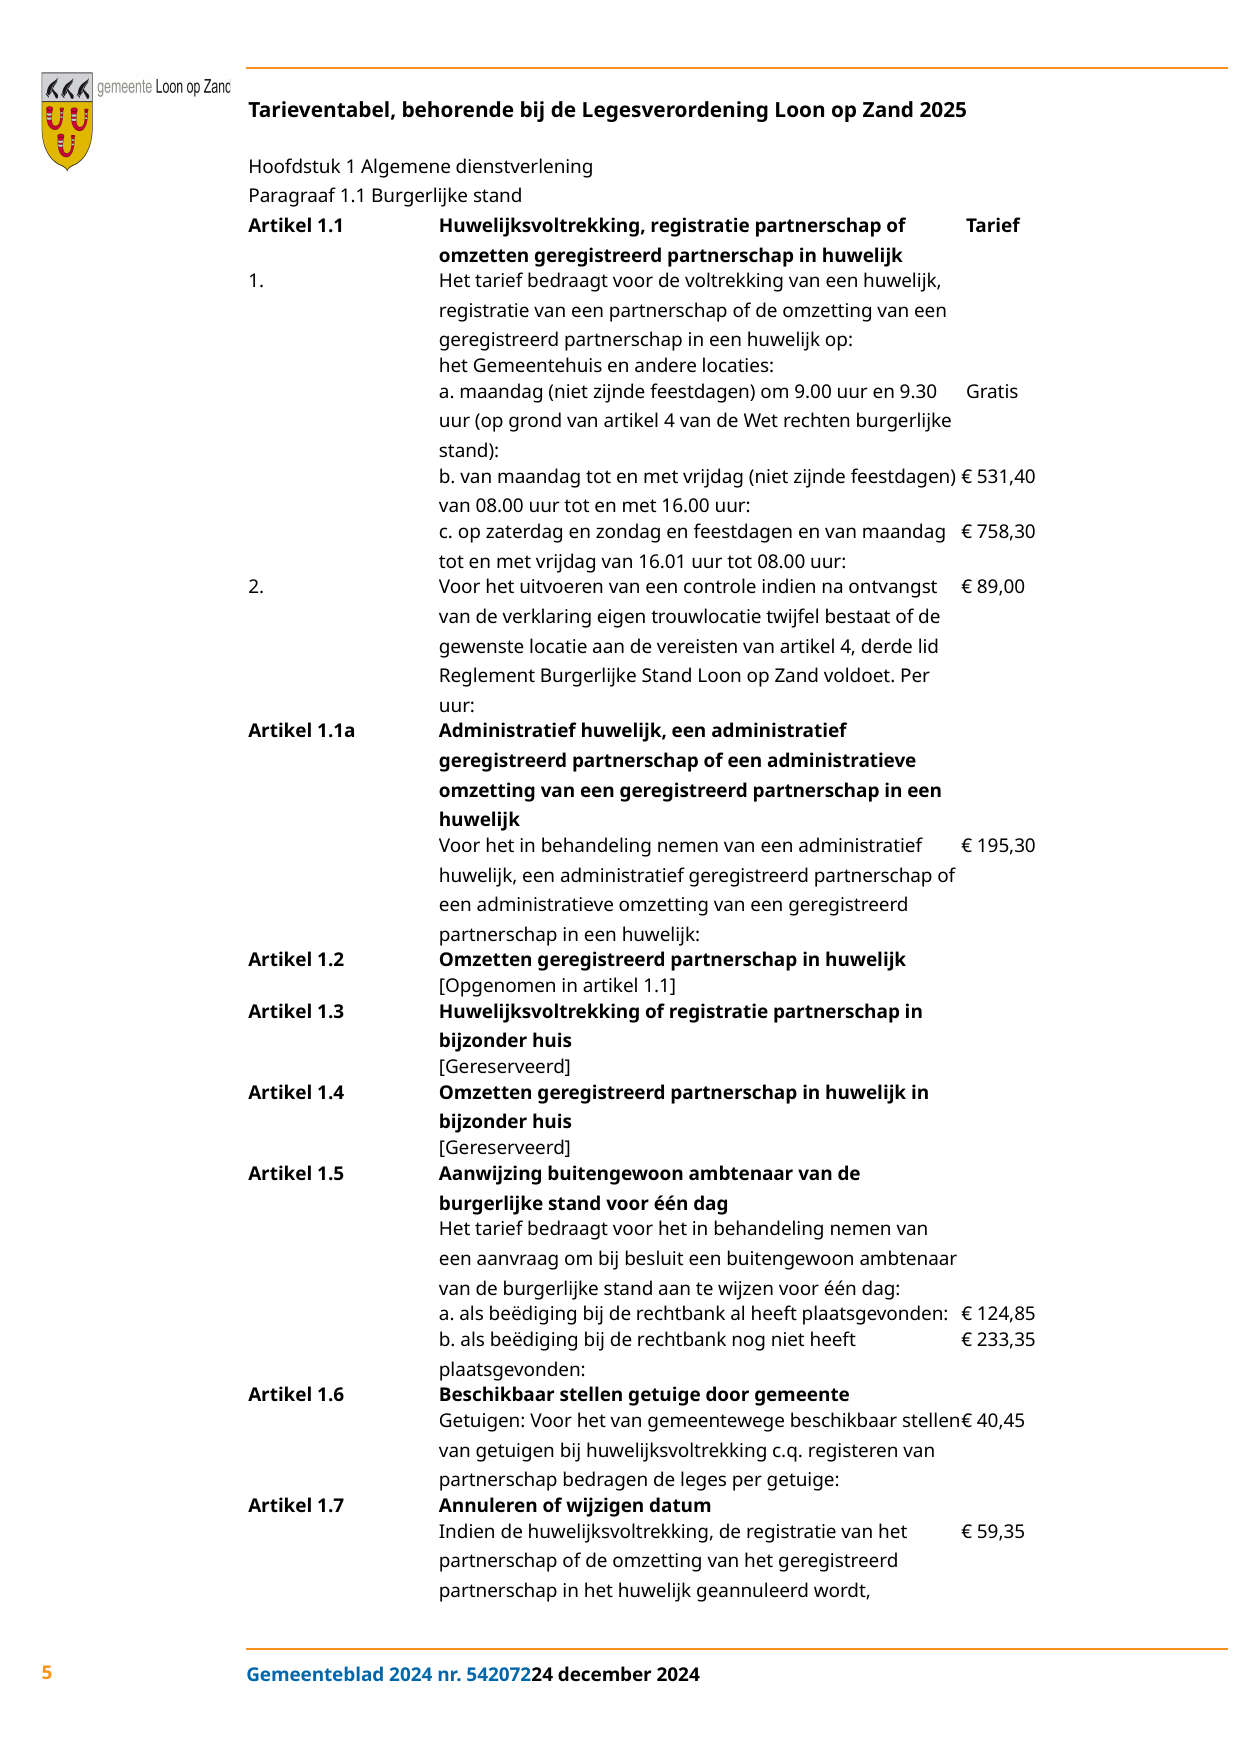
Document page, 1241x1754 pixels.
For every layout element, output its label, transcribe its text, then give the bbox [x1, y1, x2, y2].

table_cell € 531,40 [961, 463, 1152, 518]
table_cell [248, 1326, 439, 1381]
table_cell [961, 1079, 1152, 1134]
table_cell [Gereserveerd] [439, 1135, 961, 1160]
table_cell € 124,85 [961, 1300, 1152, 1326]
table_cell € 40,45 [961, 1407, 1152, 1492]
table_cell Huwelijksvoltrekking of registratie partnerschap in bijzonder huis [439, 998, 961, 1053]
table_cell [248, 1300, 439, 1326]
table_cell Voor het in behandeling nemen van een administratief huwelijk, een administratief geregistreerd partnerschap of een administratieve omzetting van een geregistreerd partnerschap in een huwelijk: [439, 832, 961, 947]
table_cell [248, 463, 439, 518]
table_cell [961, 1381, 1152, 1407]
table_cell a. als beëdiging bij de rechtbank al heeft plaatsgevonden: [439, 1300, 961, 1326]
table_cell Gratis [961, 378, 1152, 463]
table_cell Het tarief bedraagt voor de voltrekking van een huwelijk, registratie van een partnerschap of de omzetting van een geregistreerd partnerschap in een huwelijk op: [439, 268, 961, 352]
table_cell c. op zaterdag en zondag en feestdagen en van maandag tot en met vrijdag van 16.01 uur tot 08.00 uur: [439, 518, 961, 574]
table_cell [248, 353, 439, 378]
text Tarieventabel, behorende bij de Legesverordening Loon op Zand 2025 [248, 95, 1152, 123]
table_cell b. van maandag tot en met vrijdag (niet zijnde feestdagen) van 08.00 uur tot en met 16.00 uur: [439, 463, 961, 518]
table_cell Artikel 1.5 [248, 1160, 439, 1216]
table_cell b. als beëdiging bij de rechtbank nog niet heeft plaatsgevonden: [439, 1326, 961, 1381]
table_cell € 758,30 [961, 518, 1152, 574]
table_cell [248, 832, 439, 947]
table_cell [248, 1216, 439, 1300]
table_cell Artikel 1.1a [248, 718, 439, 832]
table_cell [961, 947, 1152, 972]
table_cell Omzetten geregistreerd partnerschap in huwelijk in bijzonder huis [439, 1079, 961, 1134]
table_cell [Gereserveerd] [439, 1054, 961, 1079]
table_cell Administratief huwelijk, een administratief geregistreerd partnerschap of een administratieve omzetting van een geregistreerd partnerschap in een huwelijk [439, 718, 961, 832]
table_cell [961, 718, 1152, 832]
table_cell [961, 1160, 1152, 1216]
table_cell Indien de huwelijksvoltrekking, de registratie van het partnerschap of de omzetting van het geregistreerd partnerschap in het huwelijk geannuleerd wordt, [439, 1518, 961, 1603]
table_cell [961, 998, 1152, 1053]
table_cell Artikel 1.4 [248, 1079, 439, 1134]
table_cell [961, 1492, 1152, 1518]
table_header Huwelijksvoltrekking, registratie partnerschap of omzetten geregistreerd partnerschap in huwelijk [439, 212, 961, 267]
table_cell [961, 1054, 1152, 1079]
table_cell Voor het uitvoeren van een controle indien na ontvangst van de verklaring eigen trouwlocatie twijfel bestaat of de gewenste locatie aan de vereisten van artikel 4, derde lid Reglement Burgerlijke Stand Loon op Zand voldoet. Per uur: [439, 574, 961, 718]
table_cell [248, 1054, 439, 1079]
table_header Tarief [961, 212, 1152, 267]
table_cell [961, 268, 1152, 352]
table_cell 1. [248, 268, 439, 352]
table_cell € 195,30 [961, 832, 1152, 947]
table_cell Artikel 1.3 [248, 998, 439, 1053]
table_cell [961, 973, 1152, 998]
table_cell Artikel 1.6 [248, 1381, 439, 1407]
picture [41, 47, 231, 172]
table_cell [248, 973, 439, 998]
table_cell Het tarief bedraagt voor het in behandeling nemen van een aanvraag om bij besluit een buitengewoon ambtenaar van de burgerlijke stand aan te wijzen voor één dag: [439, 1216, 961, 1300]
text Hoofdstuk 1 Algemene dienstverlening [248, 153, 1152, 179]
table_cell € 233,35 [961, 1326, 1152, 1381]
table_cell Getuigen: Voor het van gemeentewege beschikbaar stellen van getuigen bij huwelijksvoltrekking c.q. registeren van partnerschap bedragen de leges per getuige: [439, 1407, 961, 1492]
table_cell [Opgenomen in artikel 1.1] [439, 973, 961, 998]
table_cell Artikel 1.7 [248, 1492, 439, 1518]
text Paragraaf 1.1 Burgerlijke stand [248, 182, 1152, 208]
table_cell Beschikbaar stellen getuige door gemeente [439, 1381, 961, 1407]
table_cell [248, 1518, 439, 1603]
table_cell [961, 1216, 1152, 1300]
table_cell Artikel 1.2 [248, 947, 439, 972]
table_cell het Gemeentehuis en andere locaties: [439, 353, 961, 378]
table_header Artikel 1.1 [248, 212, 439, 267]
table_cell € 59,35 [961, 1518, 1152, 1603]
table_cell [248, 1407, 439, 1492]
table_cell 2. [248, 574, 439, 718]
table_cell [248, 518, 439, 574]
table_cell Aanwijzing buitengewoon ambtenaar van de burgerlijke stand voor één dag [439, 1160, 961, 1216]
table_cell a. maandag (niet zijnde feestdagen) om 9.00 uur en 9.30 uur (op grond van artikel 4 van de Wet rechten burgerlijke stand): [439, 378, 961, 463]
table_cell [248, 378, 439, 463]
table_cell [961, 1135, 1152, 1160]
table_cell [248, 1135, 439, 1160]
table_cell Annuleren of wijzigen datum [439, 1492, 961, 1518]
table_cell € 89,00 [961, 574, 1152, 718]
table_cell Omzetten geregistreerd partnerschap in huwelijk [439, 947, 961, 972]
table_cell [961, 353, 1152, 378]
